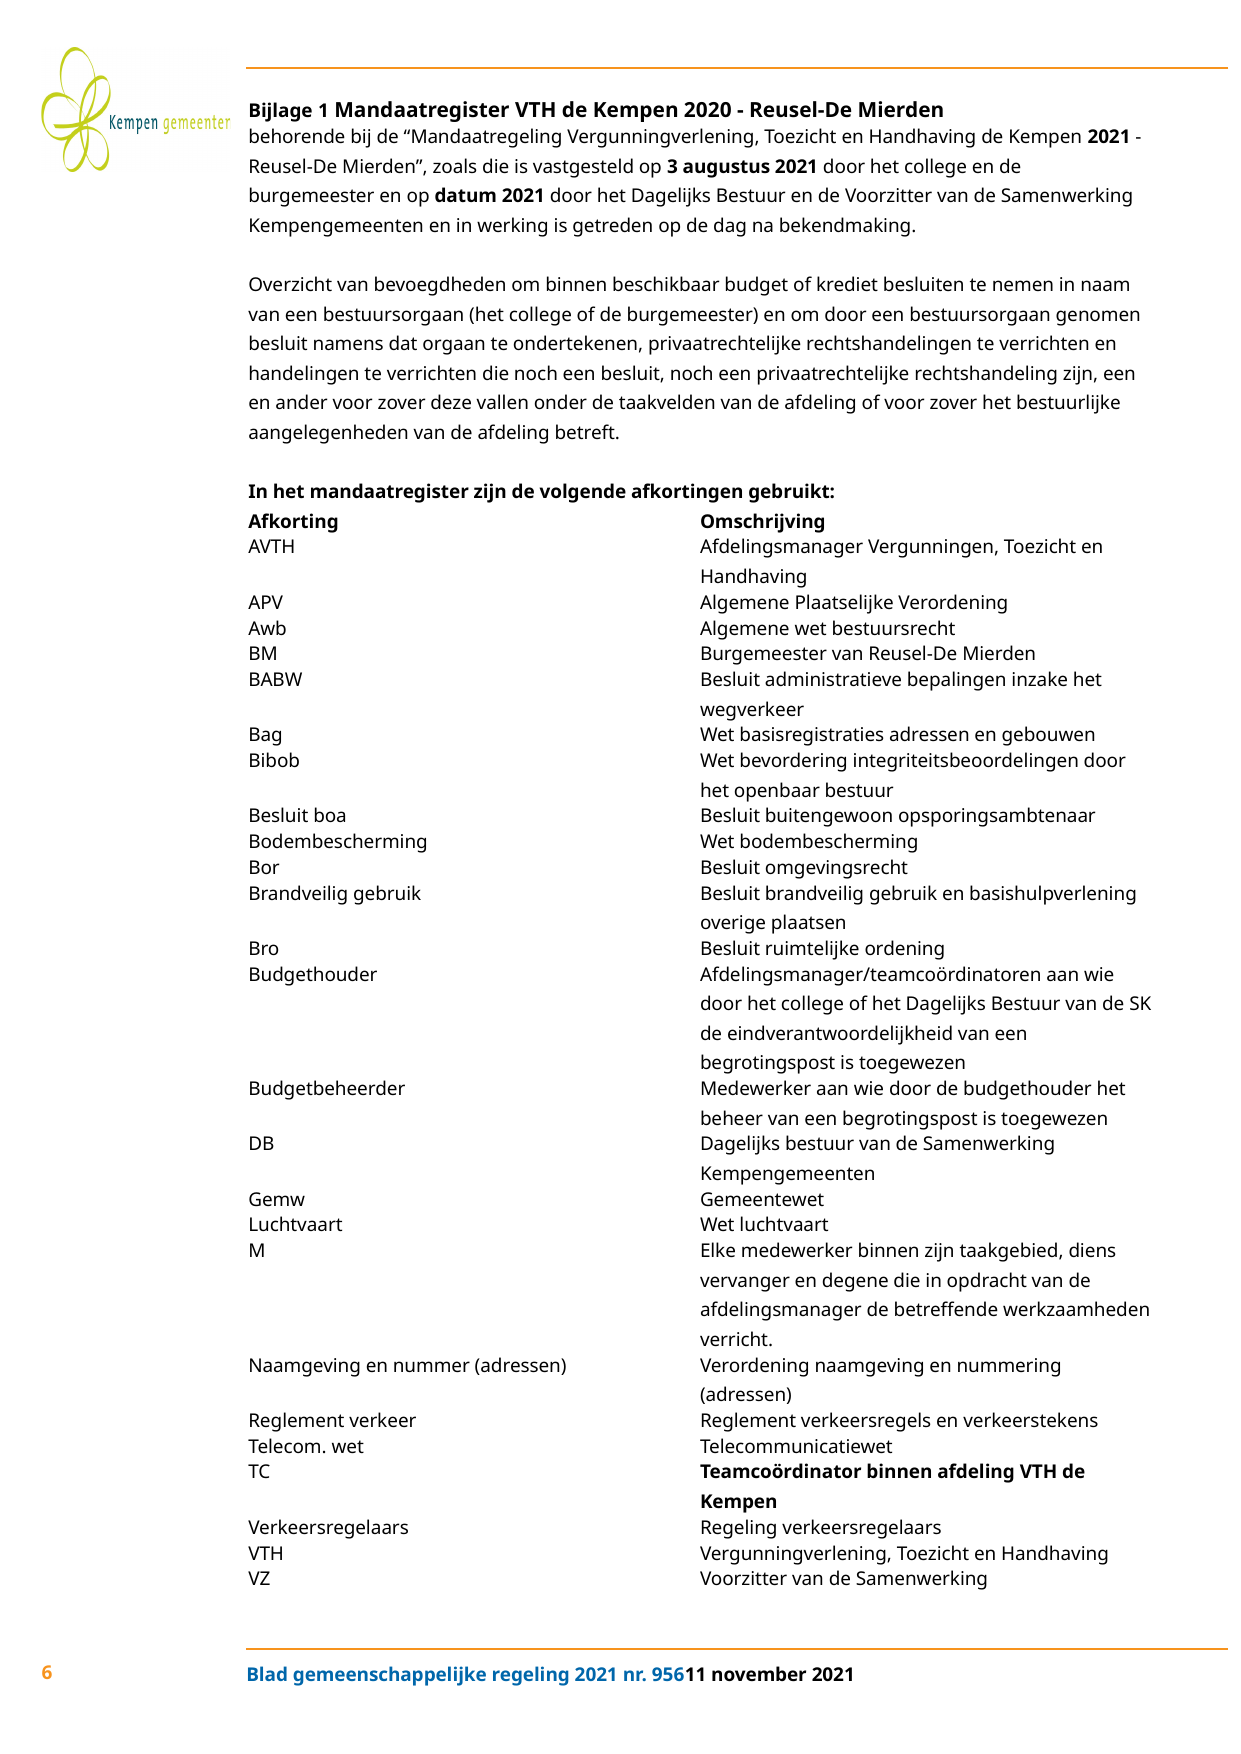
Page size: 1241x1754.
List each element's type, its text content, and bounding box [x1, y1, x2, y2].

table_cell APV [248, 589, 700, 615]
text In het mandaatregister zijn de volgende afkortingen gebruikt: [248, 478, 1152, 504]
table_cell Besluit brandveilig gebruik en basishulpverlening overige plaatsen [700, 880, 1152, 935]
table_cell Wet luchtvaart [700, 1212, 1152, 1237]
table_cell Burgemeester van Reusel-De Mierden [700, 641, 1152, 666]
table_cell Voorzitter van de Samenwerking [700, 1565, 1152, 1591]
table_cell Bro [248, 935, 700, 961]
table_cell Elke medewerker binnen zijn taakgebied, diens vervanger en degene die in opdracht van de afdelingsmanager de betreffende werkzaamheden verricht. [700, 1238, 1152, 1352]
table_cell Regeling verkeersregelaars [700, 1514, 1152, 1540]
table_cell Bodembescherming [248, 828, 700, 854]
table_cell Telecom. wet [248, 1433, 700, 1459]
text Overzicht van bevoegdheden om binnen beschikbaar budget of krediet besluiten te nemen in naam van een bestuursorgaan (het college of de burgemeester) en om door een bestuursorgaan genomen besluit namens dat orgaan te ondertekenen, privaatrechtelijke rechtshandelingen te verrichten en handelingen te verrichten die noch een besluit, noch een privaatrechtelijke rechtshandeling zijn, een en ander voor zover deze vallen onder de taakvelden van de afdeling of voor zover het bestuurlijke aangelegenheden van de afdeling betreft. [248, 271, 1152, 445]
table_cell BM [248, 641, 700, 666]
table_cell Brandveilig gebruik [248, 880, 700, 935]
table_cell Algemene Plaatselijke Verordening [700, 589, 1152, 615]
table_cell Dagelijks bestuur van de Samenwerking Kempengemeenten [700, 1131, 1152, 1186]
table_cell Reglement verkeer [248, 1407, 700, 1433]
table_cell Luchtvaart [248, 1212, 700, 1237]
table_cell Telecommunicatiewet [700, 1433, 1152, 1459]
table_cell Besluit buitengewoon opsporingsambtenaar [700, 803, 1152, 828]
table_cell Gemw [248, 1186, 700, 1212]
table_cell Algemene wet bestuursrecht [700, 615, 1152, 641]
table_cell VZ [248, 1565, 700, 1591]
table_cell BABW [248, 666, 700, 722]
table_cell Budgethouder [248, 961, 700, 1075]
table_cell Besluit ruimtelijke ordening [700, 935, 1152, 961]
table_cell Bibob [248, 747, 700, 803]
table_cell Besluit boa [248, 803, 700, 828]
table_header Omschrijving [700, 508, 1152, 534]
table_cell Naamgeving en nummer (adressen) [248, 1352, 700, 1407]
picture [41, 47, 231, 172]
table_cell Afdelingsmanager/teamcoördinatoren aan wie door het college of het Dagelijks Bestuur van de SK de eindverantwoordelijkheid van een begrotingspost is toegewezen [700, 961, 1152, 1075]
table_cell Medewerker aan wie door de budgethouder het beheer van een begrotingspost is toegewezen [700, 1075, 1152, 1131]
table_cell Besluit administratieve bepalingen inzake het wegverkeer [700, 666, 1152, 722]
table_cell Gemeentewet [700, 1186, 1152, 1212]
table_cell Verordening naamgeving en nummering (adressen) [700, 1352, 1152, 1407]
table_cell VTH [248, 1540, 700, 1565]
text behorende bij de “Mandaatregeling Vergunningverlening, Toezicht en Handhaving de Kempen 2021 - Reusel-De Mierden”, zoals die is vastgesteld op 3 augustus 2021 door het college en de burgemeester en op datum 2021 door het Dagelijks Bestuur en de Voorzitter van de Samenwerking Kempengemeenten en in werking is getreden op de dag na bekendmaking. [248, 123, 1152, 238]
table_header Afkorting [248, 508, 700, 534]
table_cell AVTH [248, 534, 700, 589]
table_cell M [248, 1238, 700, 1352]
table_cell TC [248, 1459, 700, 1514]
table_cell Budgetbeheerder [248, 1075, 700, 1131]
table_cell Verkeersregelaars [248, 1514, 700, 1540]
table_cell Wet bevordering integriteitsbeoordelingen door het openbaar bestuur [700, 747, 1152, 803]
table_cell Afdelingsmanager Vergunningen, Toezicht en Handhaving [700, 534, 1152, 589]
table_cell Bag [248, 722, 700, 747]
table_cell Besluit omgevingsrecht [700, 854, 1152, 880]
table_cell Teamcoördinator binnen afdeling VTH de Kempen [700, 1459, 1152, 1514]
table_cell Reglement verkeersregels en verkeerstekens [700, 1407, 1152, 1433]
text Bijlage 1 Mandaatregister VTH de Kempen 2020 - Reusel-De Mierden [248, 95, 1152, 123]
table_cell Wet basisregistraties adressen en gebouwen [700, 722, 1152, 747]
table_cell Awb [248, 615, 700, 641]
table_cell Wet bodembescherming [700, 828, 1152, 854]
table_cell Vergunningverlening, Toezicht en Handhaving [700, 1540, 1152, 1565]
table_cell DB [248, 1131, 700, 1186]
table_cell Bor [248, 854, 700, 880]
